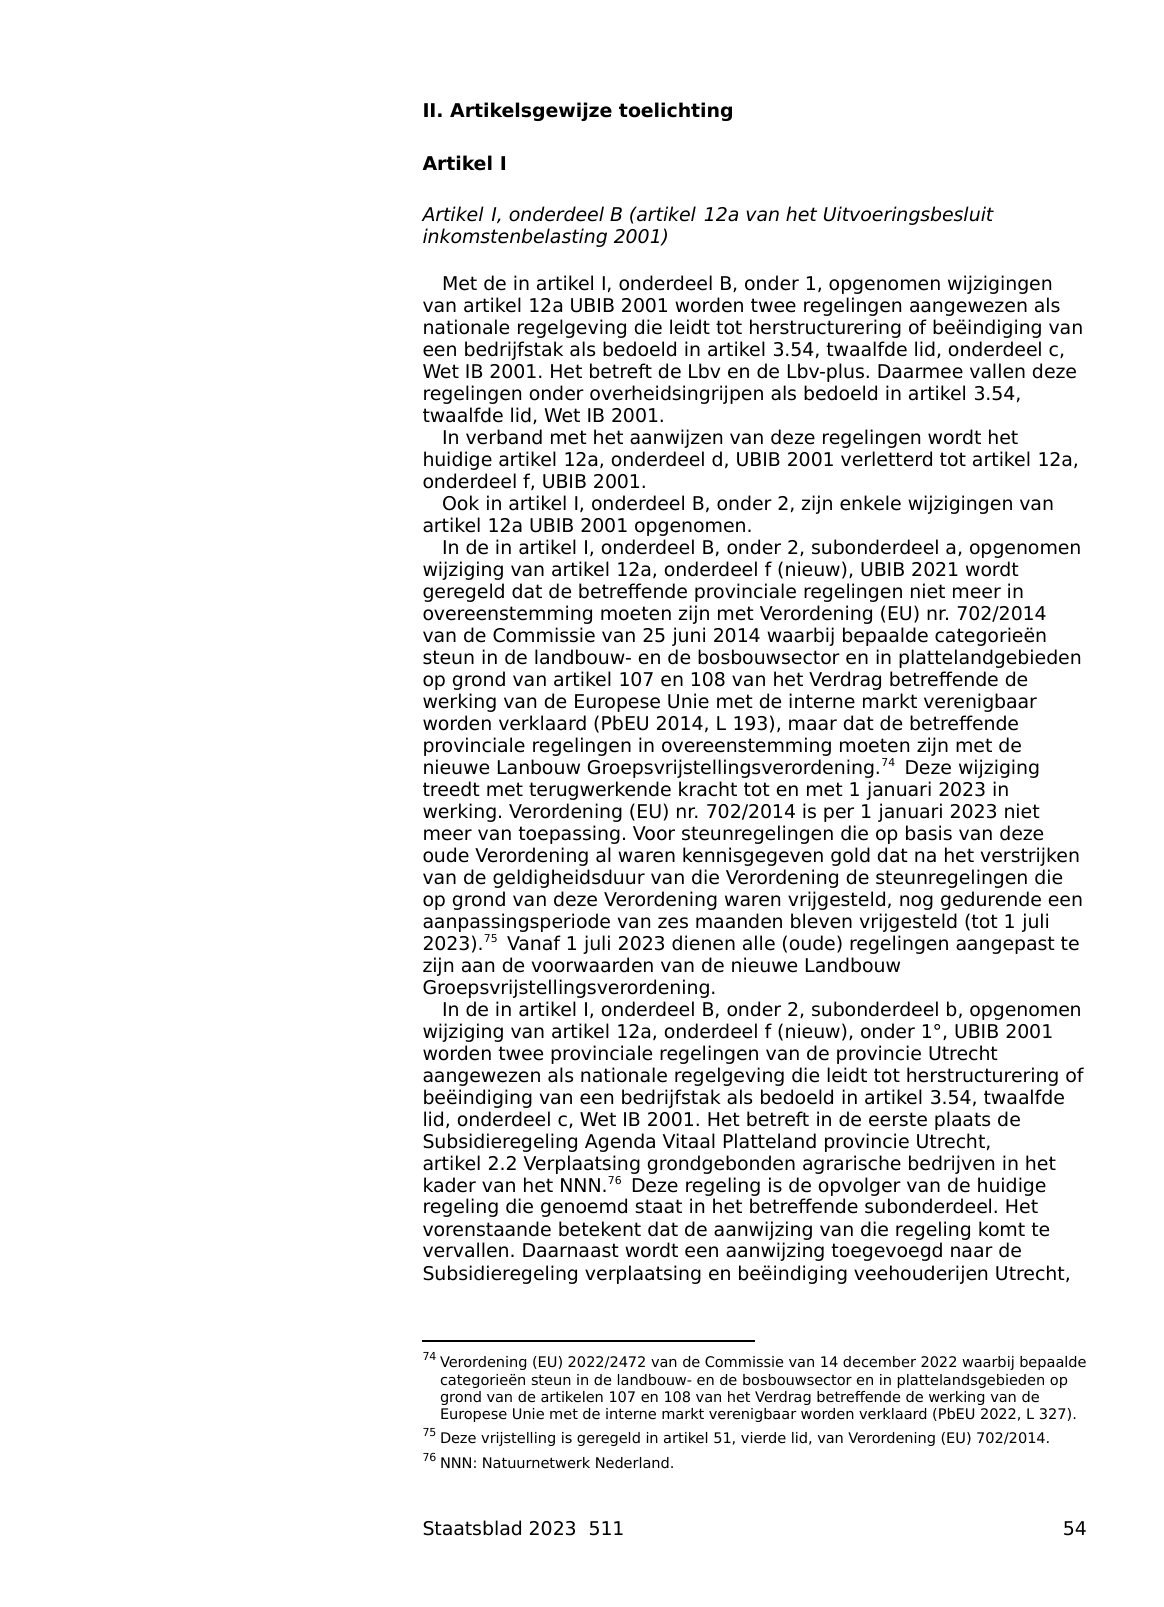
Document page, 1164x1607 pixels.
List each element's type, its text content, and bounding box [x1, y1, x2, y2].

text NNN: Natuurnetwerk Nederland. [422, 1451, 1087, 1473]
text In de in artikel I, onderdeel B, onder 2, subonderdeel a, opgenomen wijziging van artikel 12a, onderdeel f (nieuw), UBIB 2021 wordt geregeld dat de betreffende provinciale regelingen niet meer in overeenstemming moeten zijn met Verordening (EU) nr. 702/2014 van de Commissie van 25 juni 2014 waarbij bepaalde categorieën steun in de landbouw- en de bosbouwsector en in plattelandgebieden op grond van artikel 107 en 108 van het Verdrag betreffende de werking van de Europese Unie met de interne markt verenigbaar worden verklaard (PbEU 2014, L 193), maar dat de betreffende provinciale regelingen in overeenstemming moeten zijn met de nieuwe Lanbouw Groepsvrijstellingsverordening. Deze wijziging treedt met terugwerkende kracht tot en met 1 januari 2023 in werking. Verordening (EU) nr. 702/2014 is per 1 januari 2023 niet meer van toepassing. Voor steunregelingen die op basis van deze oude Verordening al waren kennisgegeven gold dat na het verstrijken van de geldigheidsduur van die Verordening de steunregelingen die op grond van deze Verordening waren vrijgesteld, nog gedurende een aanpassingsperiode van zes maanden bleven vrijgesteld (tot 1 juli 2023). Vanaf 1 juli 2023 dienen alle (oude) regelingen aangepast te zijn aan de voorwaarden van de nieuwe Landbouw Groepsvrijstellingsverordening. [422, 537, 1087, 999]
text In verband met het aanwijzen van deze regelingen wordt het huidige artikel 12a, onderdeel d, UBIB 2001 verletterd tot artikel 12a, onderdeel f, UBIB 2001. [422, 427, 1087, 493]
text Met de in artikel I, onderdeel B, onder 1, opgenomen wijzigingen van artikel 12a UBIB 2001 worden twee regelingen aangewezen als nationale regelgeving die leidt tot herstructurering of beëindiging van een bedrijfstak als bedoeld in artikel 3.54, twaalfde lid, onderdeel c, Wet IB 2001. Het betreft de Lbv en de Lbv-plus. Daarmee vallen deze regelingen onder overheidsingrijpen als bedoeld in artikel 3.54, twaalfde lid, Wet IB 2001. [422, 273, 1087, 427]
text Ook in artikel I, onderdeel B, onder 2, zijn enkele wijzigingen van artikel 12a UBIB 2001 opgenomen. [422, 493, 1087, 537]
text Verordening (EU) 2022/2472 van de Commissie van 14 december 2022 waarbij bepaalde categorieën steun in de landbouw- en de bosbouwsector en in plattelandsgebieden op grond van de artikelen 107 en 108 van het Verdrag betreffende de werking van de Europese Unie met de interne markt verenigbaar worden verklaard (PbEU 2022, L 327). [422, 1350, 1087, 1423]
subtitle II. Artikelsgewijze toelichting [422, 100, 1087, 122]
subtitle Artikel I, onderdeel B (artikel 12a van het Uitvoeringsbesluit inkomstenbelasting 2001) [422, 204, 1087, 248]
subtitle Artikel I [422, 152, 1087, 174]
text In de in artikel I, onderdeel B, onder 2, subonderdeel b, opgenomen wijziging van artikel 12a, onderdeel f (nieuw), onder 1°, UBIB 2001 worden twee provinciale regelingen van de provincie Utrecht aangewezen als nationale regelgeving die leidt tot herstructurering of beëindiging van een bedrijfstak als bedoeld in artikel 3.54, twaalfde lid, onderdeel c, Wet IB 2001. Het betreft in de eerste plaats de Subsidieregeling Agenda Vitaal Platteland provincie Utrecht, artikel 2.2 Verplaatsing grondgebonden agrarische bedrijven in het kader van het NNN. Deze regeling is de opvolger van de huidige regeling die genoemd staat in het betreffende subonderdeel. Het vorenstaande betekent dat de aanwijzing van die regeling komt te vervallen. Daarnaast wordt een aanwijzing toegevoegd naar de Subsidieregeling verplaatsing en beëindiging veehouderijen Utrecht, [422, 999, 1087, 1284]
text Deze vrijstelling is geregeld in artikel 51, vierde lid, van Verordening (EU) 702/2014. [422, 1426, 1087, 1448]
